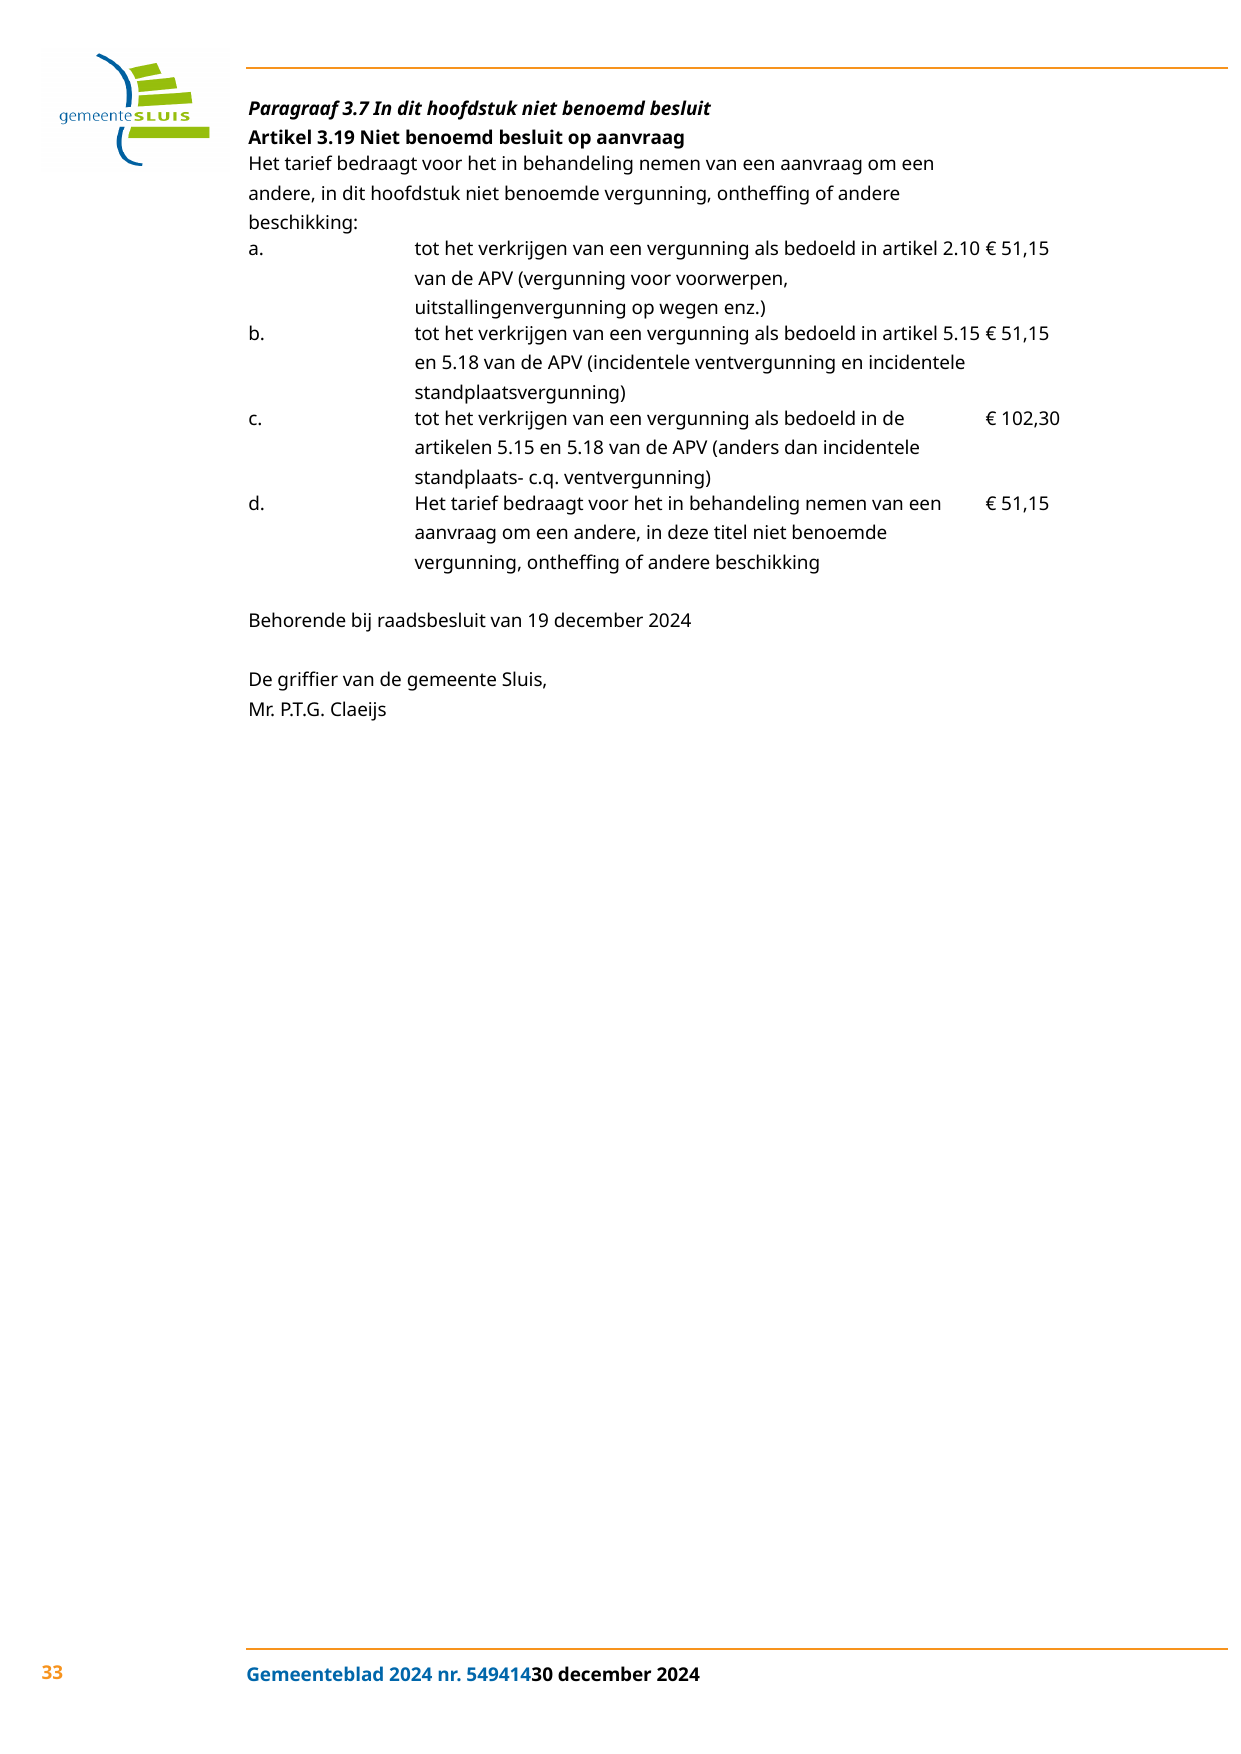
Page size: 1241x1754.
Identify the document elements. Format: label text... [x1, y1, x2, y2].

text De griffier van de gemeente Sluis, [248, 667, 1152, 692]
table_cell € 51,15 [985, 320, 1152, 405]
table_cell € 51,15 [985, 235, 1152, 320]
text Behorende bij raadsbesluit van 19 december 2024 [248, 607, 1152, 633]
table_cell a. [248, 235, 414, 320]
table_cell Het tarief bedraagt voor het in behandeling nemen van een aanvraag om een andere, in dit hoofdstuk niet benoemde vergunning, ontheffing of andere beschikking: [248, 150, 985, 235]
table_cell [985, 150, 1152, 235]
table_cell tot het verkrijgen van een vergunning als bedoeld in artikel 5.15 en 5.18 van de APV (incidentele ventvergunning en incidentele standplaatsvergunning) [414, 320, 985, 405]
picture [41, 47, 231, 172]
table_cell tot het verkrijgen van een vergunning als bedoeld in de artikelen 5.15 en 5.18 van de APV (anders dan incidentele standplaats- c.q. ventvergunning) [414, 405, 985, 490]
table_header Artikel 3.19 Niet benoemd besluit op aanvraag [248, 125, 985, 150]
table_header [985, 125, 1152, 150]
table_cell b. [248, 320, 414, 405]
table_cell c. [248, 405, 414, 490]
table_cell € 51,15 [985, 490, 1152, 575]
table_cell € 102,30 [985, 405, 1152, 490]
table_cell tot het verkrijgen van een vergunning als bedoeld in artikel 2.10 van de APV (vergunning voor voorwerpen, uitstallingenvergunning op wegen enz.) [414, 235, 985, 320]
table_cell Het tarief bedraagt voor het in behandeling nemen van een aanvraag om een andere, in deze titel niet benoemde vergunning, ontheffing of andere beschikking [414, 490, 985, 575]
text Mr. P.T.G. Claeijs [248, 696, 1152, 722]
text Paragraaf 3.7 In dit hoofdstuk niet benoemd besluit [248, 95, 1152, 121]
table_cell d. [248, 490, 414, 575]
